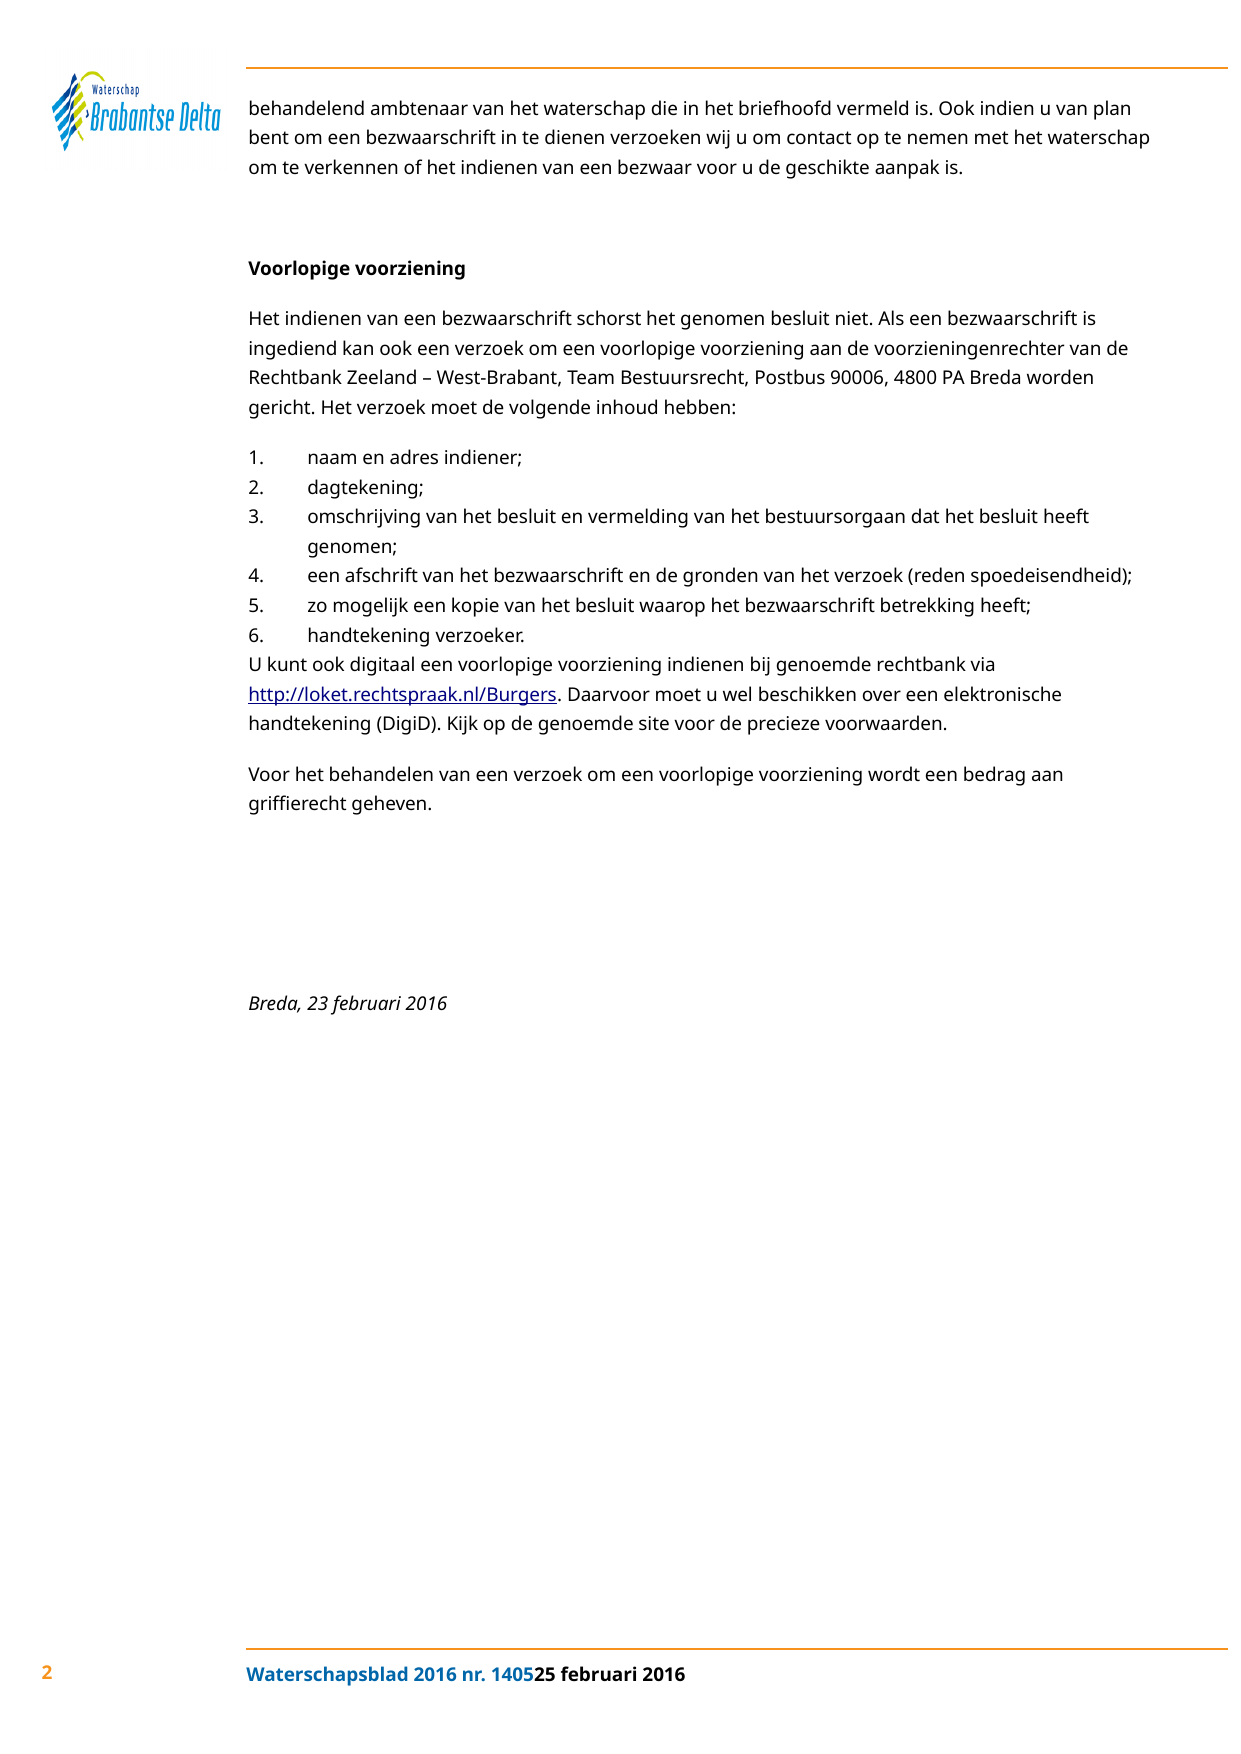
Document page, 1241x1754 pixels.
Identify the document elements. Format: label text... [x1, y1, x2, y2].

picture [41, 47, 231, 172]
text Voor het behandelen van een verzoek om een voorlopige voorziening wordt een bedrag aan griffierecht geheven. [248, 761, 1152, 816]
list zo mogelijk een kopie van het besluit waarop het bezwaarschrift betrekking heeft; [248, 592, 1152, 618]
list handtekening verzoeker. [248, 622, 1152, 648]
text behandelend ambtenaar van het waterschap die in het briefhoofd vermeld is. Ook indien u van plan bent om een bezwaarschrift in te dienen verzoeken wij u om contact op te nemen met het waterschap om te verkennen of het indienen van een bezwaar voor u de geschikte aanpak is. [248, 95, 1152, 180]
text Breda, 23 februari 2016 [248, 990, 1152, 1015]
list dagtekening; [248, 474, 1152, 500]
list een afschrift van het bezwaarschrift en de gronden van het verzoek (reden spoedeisendheid); [248, 563, 1152, 588]
list naam en adres indiener; [248, 444, 1152, 470]
text U kunt ook digitaal een voorlopige voorziening indienen bij genoemde rechtbank via http://loket.rechtspraak.nl/Burgers. Daarvoor moet u wel beschikken over een elektronische handtekening (DigiD). Kijk op de genoemde site voor de precieze voorwaarden. [248, 651, 1152, 736]
list omschrijving van het besluit en vermelding van het bestuursorgaan dat het besluit heeft genomen; [248, 503, 1152, 559]
text Voorlopige voorziening [248, 255, 1152, 281]
text Het indienen van een bezwaarschrift schorst het genomen besluit niet. Als een bezwaarschrift is ingediend kan ook een verzoek om een voorlopige voorziening aan de voorzieningenrechter van de Rechtbank Zeeland – West-Brabant, Team Bestuursrecht, Postbus 90006, 4800 PA Breda worden gericht. Het verzoek moet de volgende inhoud hebben: [248, 305, 1152, 420]
